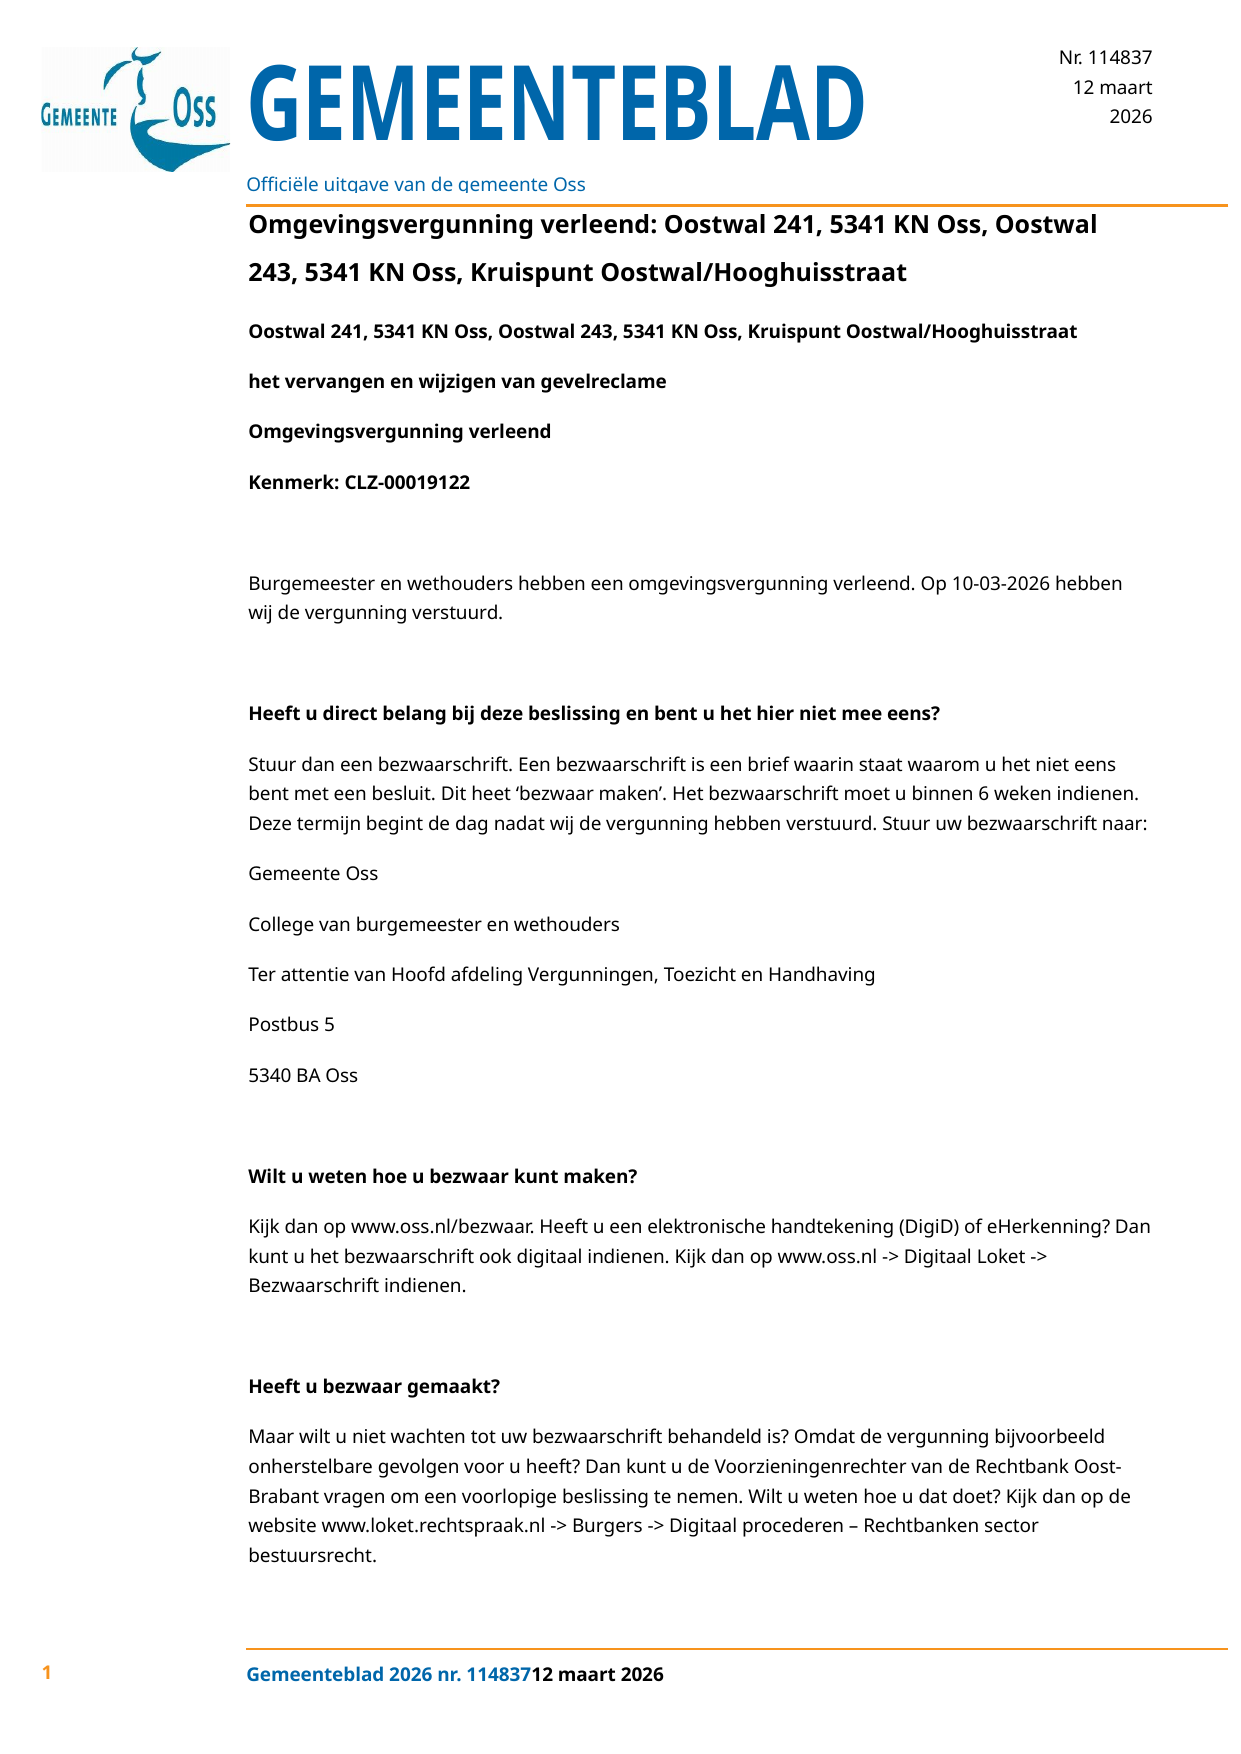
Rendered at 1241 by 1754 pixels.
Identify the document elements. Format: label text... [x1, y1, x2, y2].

text Postbus 5 [248, 1012, 1152, 1037]
text 5340 BA Oss [248, 1062, 1152, 1088]
text Omgevingsvergunning verleend: Oostwal 241, 5341 KN Oss, Oostwal 243, 5341 KN Oss, Kruispunt Oostwal/Hooghuisstraat [248, 207, 1152, 288]
text Kijk dan op www.oss.nl/bezwaar. Heeft u een elektronische handtekening (DigiD) of eHerkenning? Dan kunt u het bezwaarschrift ook digitaal indienen. Kijk dan op www.oss.nl -> Digitaal Loket -> Bezwaarschrift indienen. [248, 1213, 1152, 1298]
text het vervangen en wijzigen van gevelreclame [248, 368, 1152, 394]
picture [41, 47, 231, 172]
text Maar wilt u niet wachten tot uw bezwaarschrift behandeld is? Omdat de vergunning bijvoorbeeld onherstelbare gevolgen voor u heeft? Dan kunt u de Voorzieningenrechter van de Rechtbank Oost-Brabant vragen om een voorlopige beslissing te nemen. Wilt u weten hoe u dat doet? Kijk dan op de website www.loket.rechtspraak.nl -> Burgers -> Digitaal procederen – Rechtbanken sector bestuursrecht. [248, 1424, 1152, 1568]
text Heeft u bezwaar gemaakt? [248, 1373, 1152, 1399]
text Stuur dan een bezwaarschrift. Een bezwaarschrift is een brief waarin staat waarom u het niet eens bent met een besluit. Dit heet ‘bezwaar maken’. Het bezwaarschrift moet u binnen 6 weken indienen. Deze termijn begint de dag nadat wij de vergunning hebben verstuurd. Stuur uw bezwaarschrift naar: [248, 751, 1152, 836]
text Omgevingsvergunning verleend [248, 419, 1152, 444]
text Ter attentie van Hoofd afdeling Vergunningen, Toezicht en Handhaving [248, 961, 1152, 987]
text Gemeente Oss [248, 860, 1152, 886]
text Wilt u weten hoe u bezwaar kunt maken? [248, 1163, 1152, 1189]
text Heeft u direct belang bij deze beslissing en bent u het hier niet mee eens? [248, 700, 1152, 726]
text College van burgemeester en wethouders [248, 911, 1152, 937]
text Kenmerk: CLZ-00019122 [248, 469, 1152, 495]
text Oostwal 241, 5341 KN Oss, Oostwal 243, 5341 KN Oss, Kruispunt Oostwal/Hooghuisstraat [248, 318, 1152, 344]
text Burgemeester en wethouders hebben een omgevingsvergunning verleend. Op 10-03-2026 hebben wij de vergunning verstuurd. [248, 570, 1152, 625]
